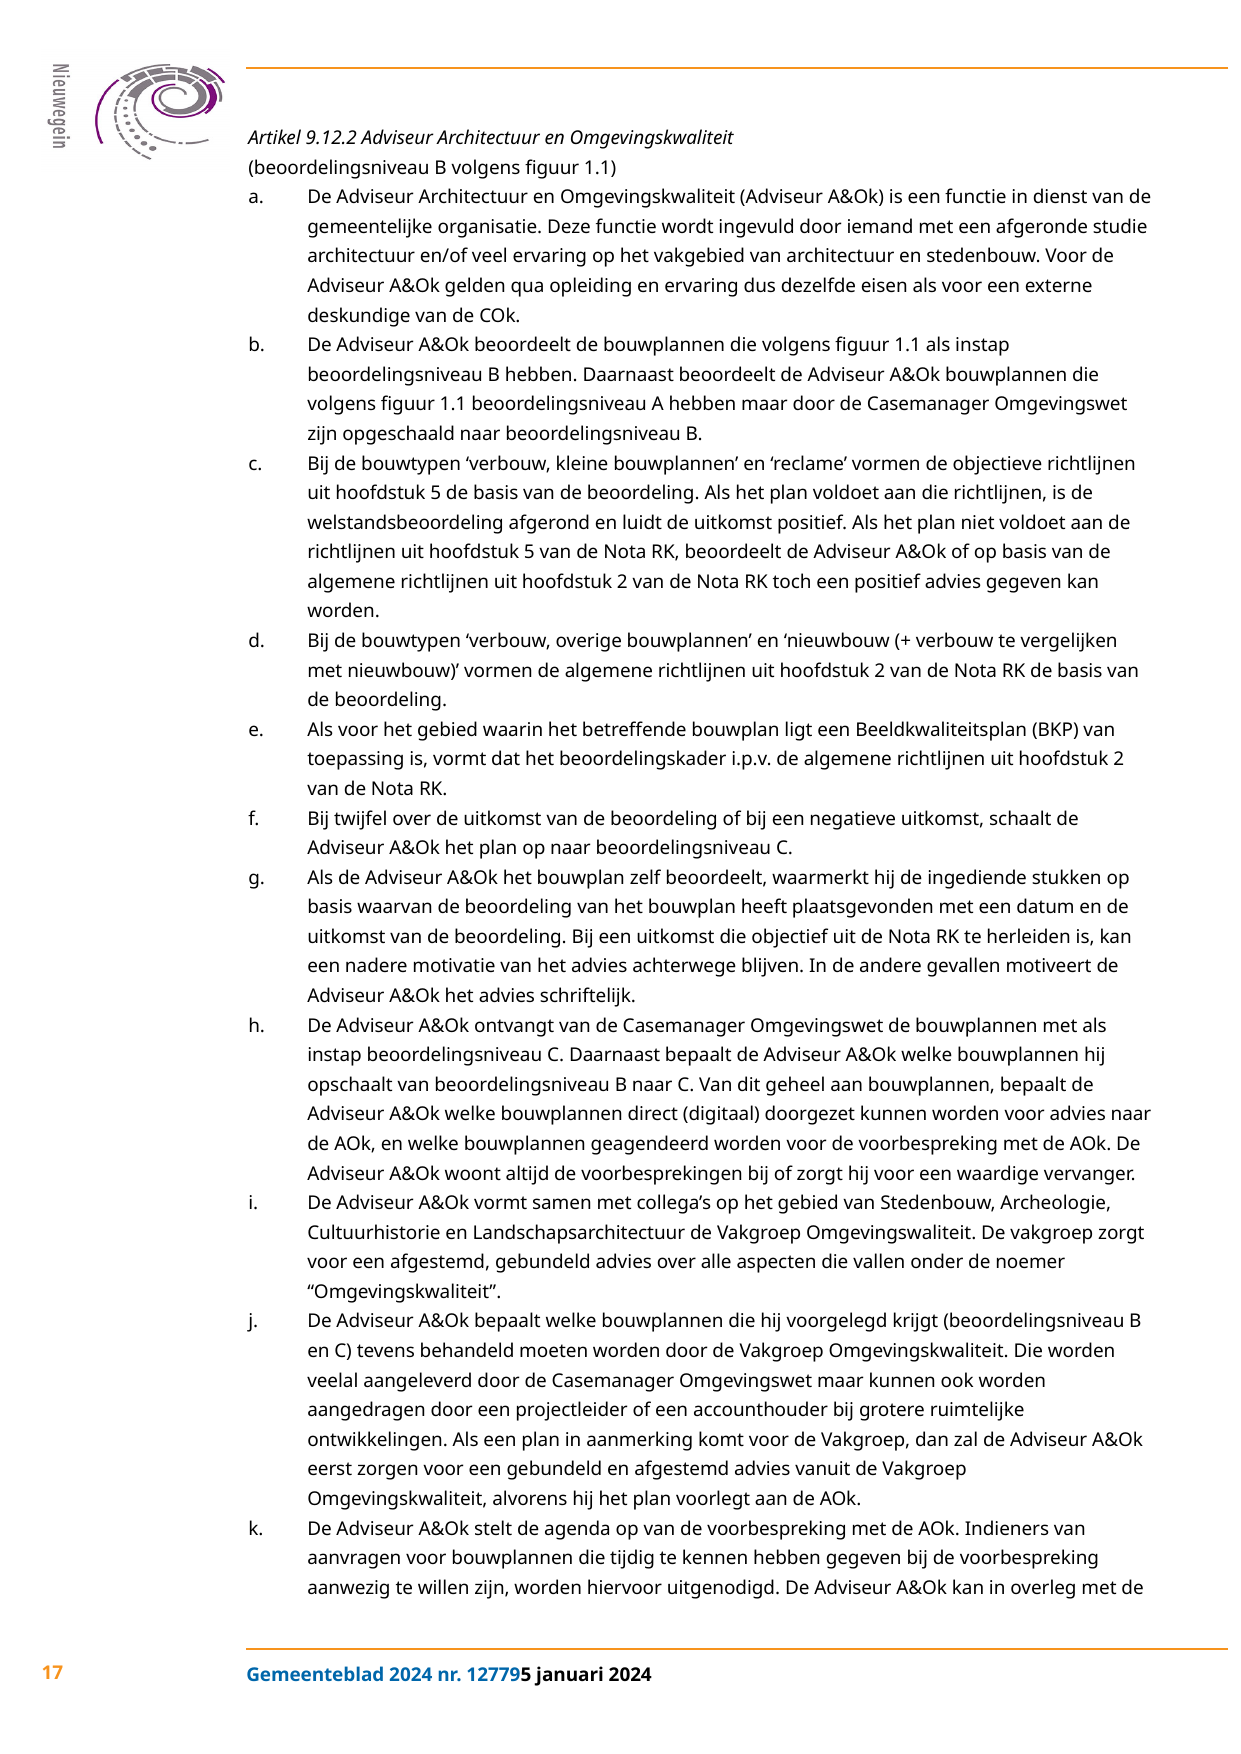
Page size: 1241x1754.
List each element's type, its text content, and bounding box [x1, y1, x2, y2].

list Bij twijfel over de uitkomst van de beoordeling of bij een negatieve uitkomst, schaalt de Adviseur A&Ok het plan op naar beoordelingsniveau C. [248, 805, 1152, 860]
list De Adviseur A&Ok beoordeelt de bouwplannen die volgens figuur 1.1 als instap beoordelingsniveau B hebben. Daarnaast beoordeelt de Adviseur A&Ok bouwplannen die volgens figuur 1.1 beoordelingsniveau A hebben maar door de Casemanager Omgevingswet zijn opgeschaald naar beoordelingsniveau B. [248, 331, 1152, 446]
list De Adviseur A&Ok stelt de agenda op van de voorbespreking met de AOk. Indieners van aanvragen voor bouwplannen die tijdig te kennen hebben gegeven bij de voorbespreking aanwezig te willen zijn, worden hiervoor uitgenodigd. De Adviseur A&Ok kan in overleg met de [248, 1515, 1152, 1600]
list De Adviseur A&Ok vormt samen met collega’s op het gebied van Stedenbouw, Archeologie, Cultuurhistorie en Landschapsarchitectuur de Vakgroep Omgevingswaliteit. De vakgroep zorgt voor een afgestemd, gebundeld advies over alle aspecten die vallen onder de noemer “Omgevingskwaliteit”. [248, 1189, 1152, 1304]
list Bij de bouwtypen ‘verbouw, kleine bouwplannen’ en ‘reclame’ vormen de objectieve richtlijnen uit hoofdstuk 5 de basis van de beoordeling. Als het plan voldoet aan die richtlijnen, is de welstandsbeoordeling afgerond en luidt de uitkomst positief. Als het plan niet voldoet aan de richtlijnen uit hoofdstuk 5 van de Nota RK, beoordeelt de Adviseur A&Ok of op basis van de algemene richtlijnen uit hoofdstuk 2 van de Nota RK toch een positief advies gegeven kan worden. [248, 450, 1152, 623]
text Artikel 9.12.2 Adviseur Architectuur en Omgevingskwaliteit [248, 124, 1152, 150]
list Bij de bouwtypen ‘verbouw, overige bouwplannen’ en ‘nieuwbouw (+ verbouw te vergelijken met nieuwbouw)’ vormen de algemene richtlijnen uit hoofdstuk 2 van de Nota RK de basis van de beoordeling. [248, 627, 1152, 712]
list Als de Adviseur A&Ok het bouwplan zelf beoordeelt, waarmerkt hij de ingediende stukken op basis waarvan de beoordeling van het bouwplan heeft plaatsgevonden met een datum en de uitkomst van de beoordeling. Bij een uitkomst die objectief uit de Nota RK te herleiden is, kan een nadere motivatie van het advies achterwege blijven. In de andere gevallen motiveert de Adviseur A&Ok het advies schriftelijk. [248, 864, 1152, 1008]
text (beoordelingsniveau B volgens figuur 1.1) [248, 154, 1152, 180]
list De Adviseur A&Ok bepaalt welke bouwplannen die hij voorgelegd krijgt (beoordelingsniveau B en C) tevens behandeld moeten worden door de Vakgroep Omgevingskwaliteit. Die worden veelal aangeleverd door de Casemanager Omgevingswet maar kunnen ook worden aangedragen door een projectleider of een accounthouder bij grotere ruimtelijke ontwikkelingen. Als een plan in aanmerking komt voor de Vakgroep, dan zal de Adviseur A&Ok eerst zorgen voor een gebundeld en afgestemd advies vanuit de Vakgroep Omgevingskwaliteit, alvorens hij het plan voorlegt aan de AOk. [248, 1308, 1152, 1511]
picture [41, 47, 231, 172]
list De Adviseur Architectuur en Omgevingskwaliteit (Adviseur A&Ok) is een functie in dienst van de gemeentelijke organisatie. Deze functie wordt ingevuld door iemand met een afgeronde studie architectuur en/of veel ervaring op het vakgebied van architectuur en stedenbouw. Voor de Adviseur A&Ok gelden qua opleiding en ervaring dus dezelfde eisen als voor een externe deskundige van de COk. [248, 183, 1152, 328]
list De Adviseur A&Ok ontvangt van de Casemanager Omgevingswet de bouwplannen met als instap beoordelingsniveau C. Daarnaast bepaalt de Adviseur A&Ok welke bouwplannen hij opschaalt van beoordelingsniveau B naar C. Van dit geheel aan bouwplannen, bepaalt de Adviseur A&Ok welke bouwplannen direct (digitaal) doorgezet kunnen worden voor advies naar de AOk, en welke bouwplannen geagendeerd worden voor de voorbespreking met de AOk. De Adviseur A&Ok woont altijd de voorbesprekingen bij of zorgt hij voor een waardige vervanger. [248, 1012, 1152, 1186]
list Als voor het gebied waarin het betreffende bouwplan ligt een Beeldkwaliteitsplan (BKP) van toepassing is, vormt dat het beoordelingskader i.p.v. de algemene richtlijnen uit hoofdstuk 2 van de Nota RK. [248, 716, 1152, 801]
